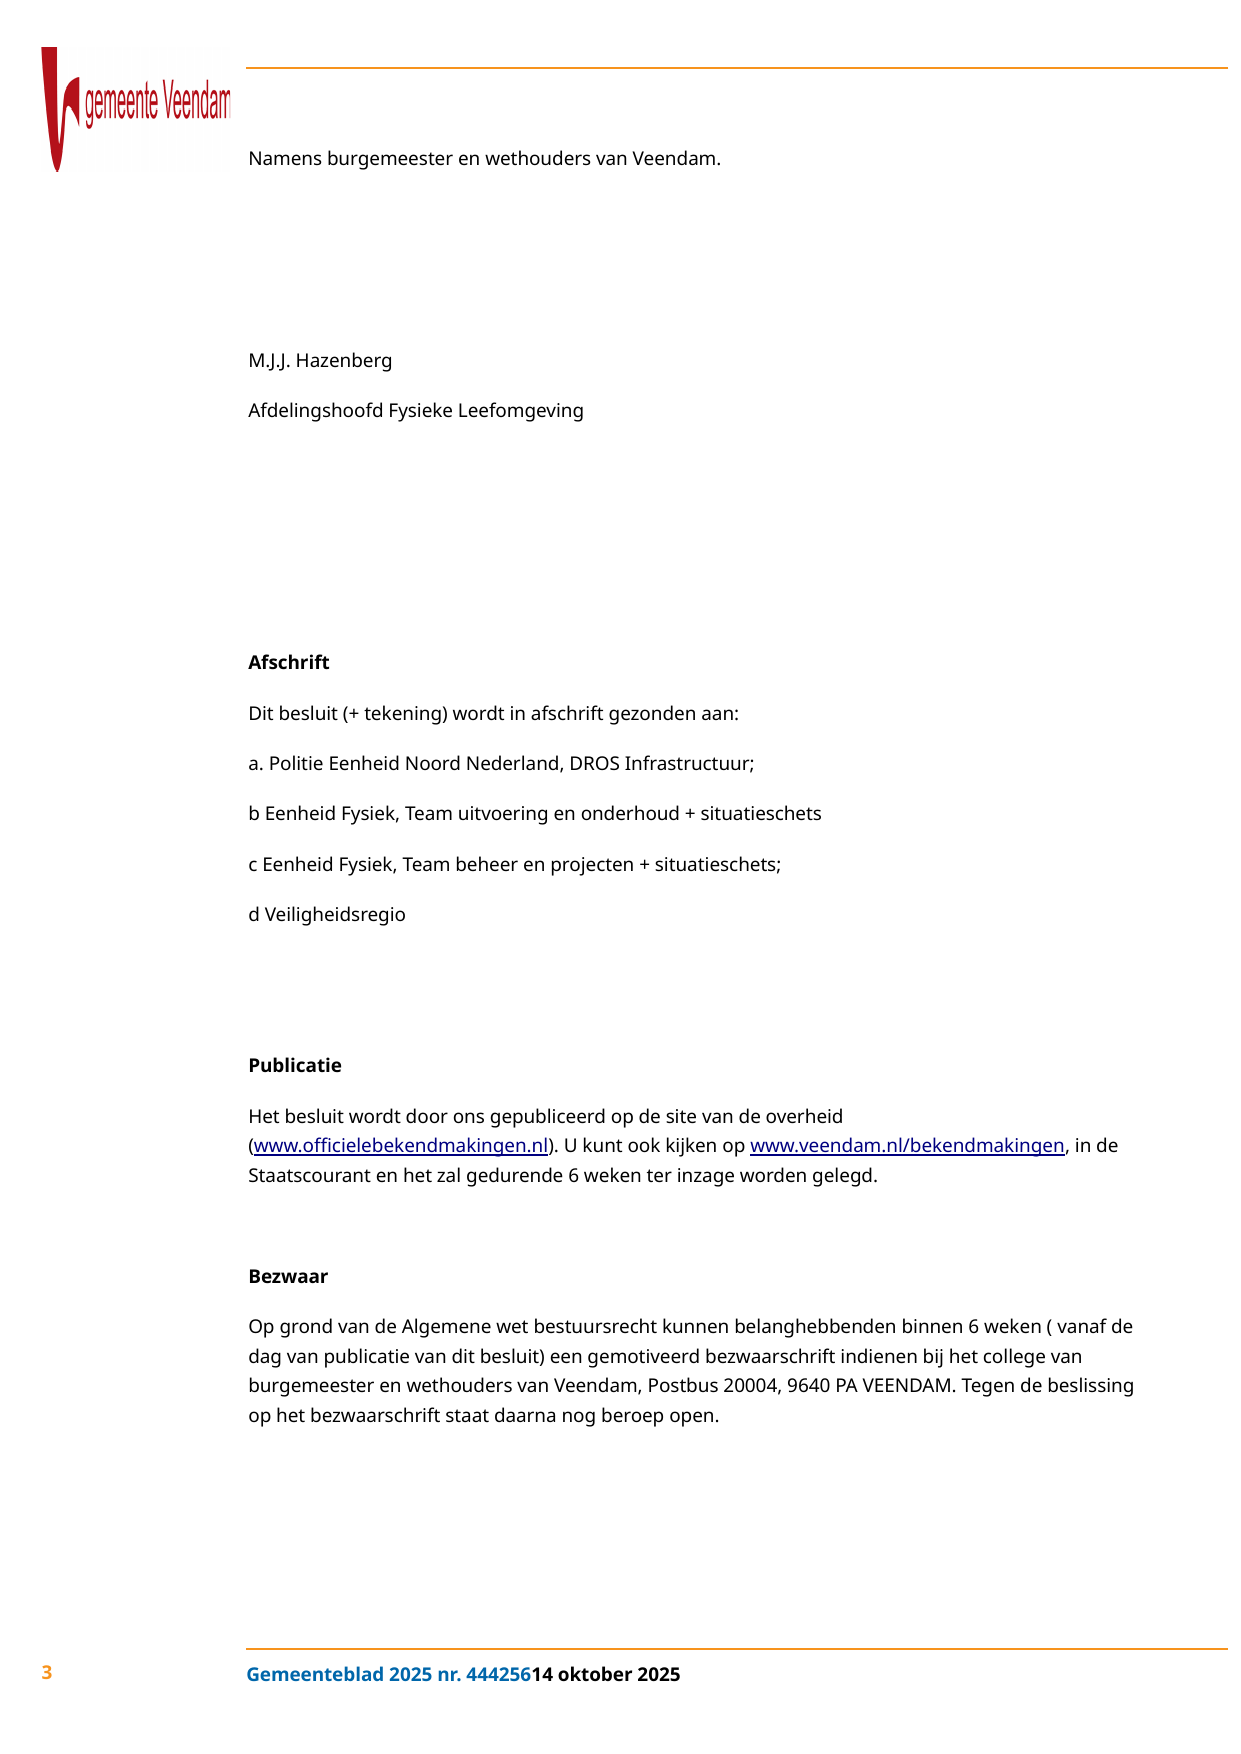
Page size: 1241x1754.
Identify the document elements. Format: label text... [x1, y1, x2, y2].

text Bezwaar [248, 1263, 1152, 1289]
text Het besluit wordt door ons gepubliceerd op de site van de overheid (www.officielebekendmakingen.nl). U kunt ook kijken op www.veendam.nl/bekendmakingen, in de Staatscourant en het zal gedurende 6 weken ter inzage worden gelegd. [248, 1103, 1152, 1188]
text Publicatie [248, 1053, 1152, 1078]
text Afdelingshoofd Fysieke Leefomgeving [248, 397, 1152, 423]
text a. Politie Eenheid Noord Nederland, DROS Infrastructuur; [248, 750, 1152, 776]
text Namens burgemeester en wethouders van Veendam. [248, 145, 1152, 171]
text M.J.J. Hazenberg [248, 347, 1152, 373]
text Op grond van de Algemene wet bestuursrecht kunnen belanghebbenden binnen 6 weken ( vanaf de dag van publicatie van dit besluit) een gemotiveerd bezwaarschrift indienen bij het college van burgemeester en wethouders van Veendam, Postbus 20004, 9640 PA VEENDAM. Tegen de beslissing op het bezwaarschrift staat daarna nog beroep open. [248, 1313, 1152, 1428]
text d Veiligheidsregio [248, 901, 1152, 927]
text b Eenheid Fysiek, Team uitvoering en onderhoud + situatieschets [248, 801, 1152, 826]
text Afschrift [248, 649, 1152, 675]
picture [41, 47, 231, 172]
text c Eenheid Fysiek, Team beheer en projecten + situatieschets; [248, 851, 1152, 877]
text Dit besluit (+ tekening) wordt in afschrift gezonden aan: [248, 700, 1152, 726]
